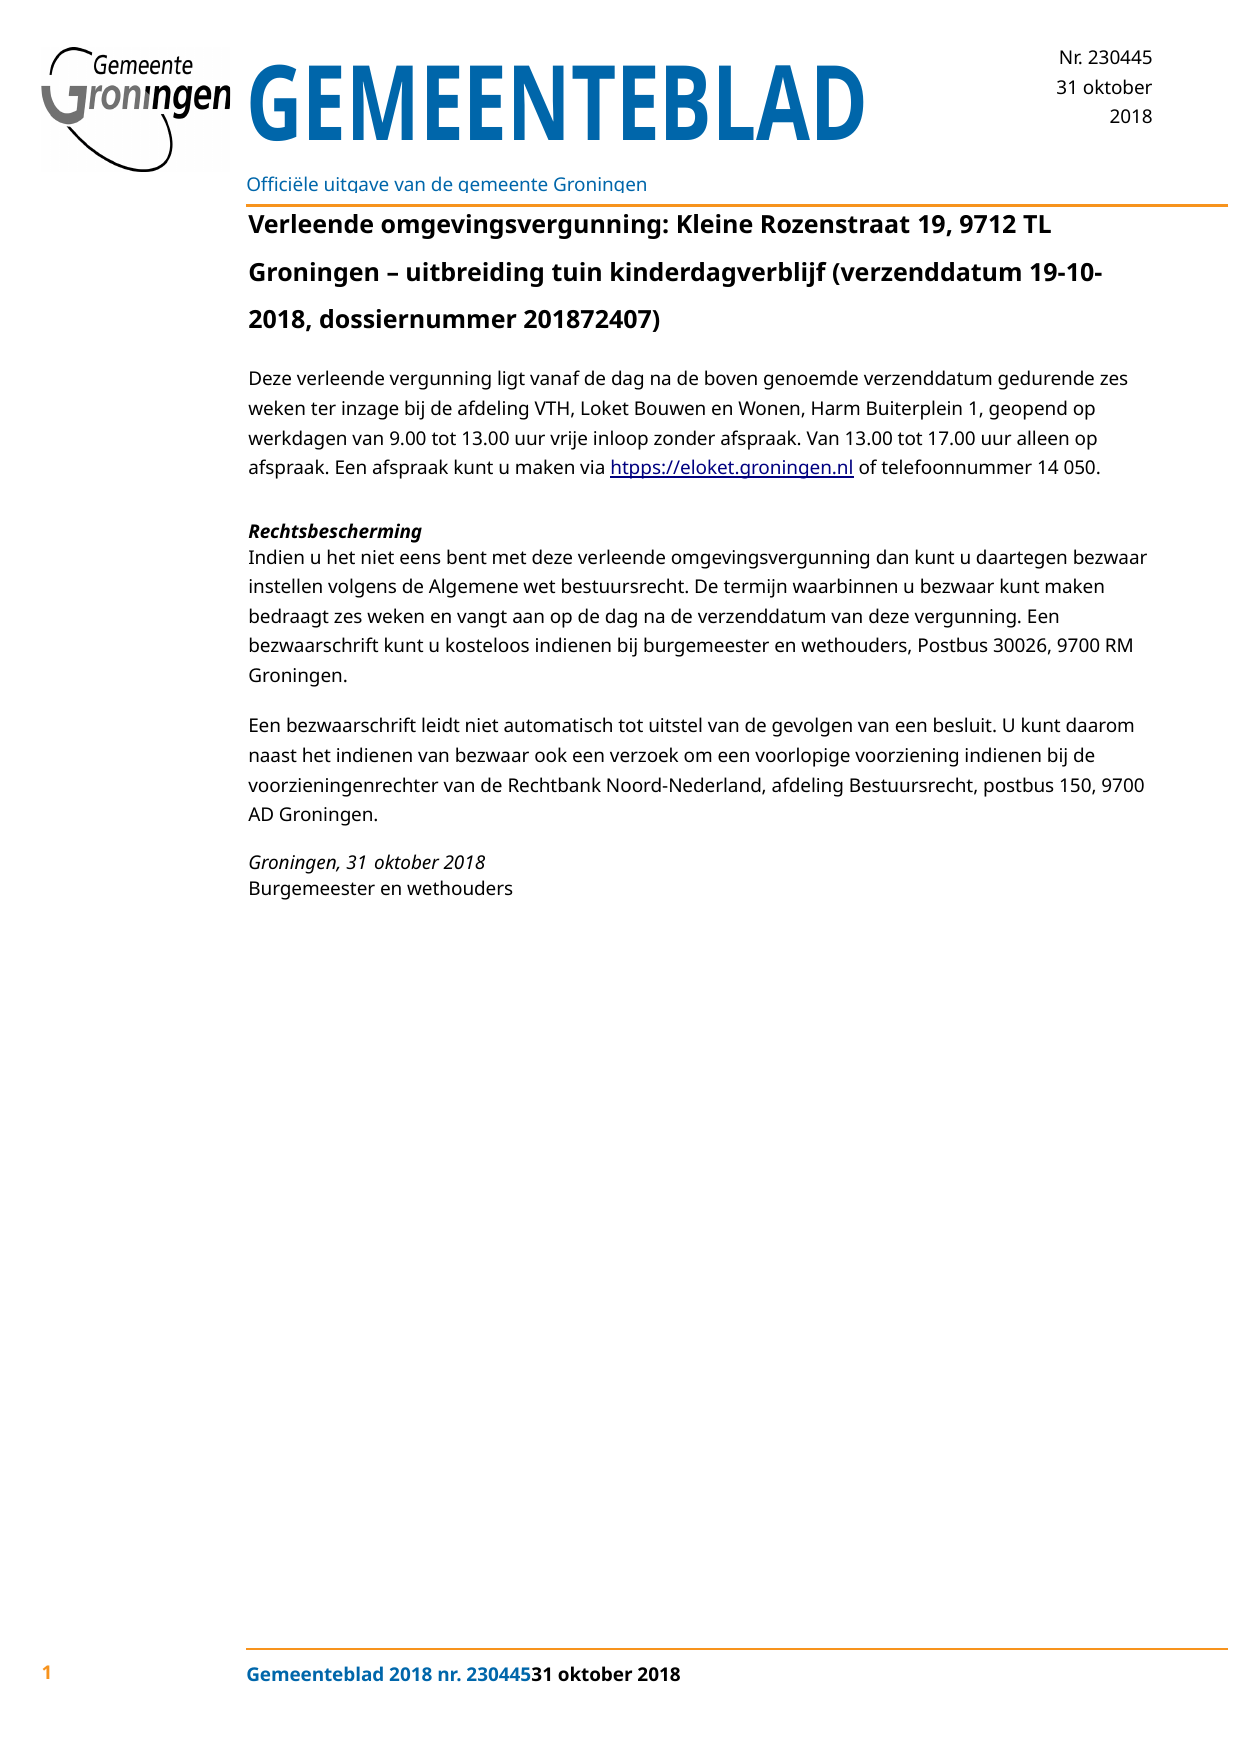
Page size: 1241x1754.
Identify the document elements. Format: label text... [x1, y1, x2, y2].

text Deze verleende vergunning ligt vanaf de dag na de boven genoemde verzenddatum gedurende zes weken ter inzage bij de afdeling VTH, Loket Bouwen en Wonen, Harm Buiterplein 1, geopend op werkdagen van 9.00 tot 13.00 uur vrije inloop zonder afspraak. Van 13.00 tot 17.00 uur alleen op afspraak. Een afspraak kunt u maken via htpps://eloket.groningen.nl of telefoonnummer 14 050. [248, 366, 1152, 480]
text Burgemeester en wethouders [248, 875, 1152, 901]
text Indien u het niet eens bent met deze verleende omgevingsvergunning dan kunt u daartegen bezwaar instellen volgens de Algemene wet bestuursrecht. De termijn waarbinnen u bezwaar kunt maken bedraagt zes weken en vangt aan op de dag na de verzenddatum van deze vergunning. Een bezwaarschrift kunt u kosteloos indienen bij burgemeester en wethouders, Postbus 30026, 9700 RM Groningen. [248, 544, 1152, 688]
text Een bezwaarschrift leidt niet automatisch tot uitstel van de gevolgen van een besluit. U kunt daarom naast het indienen van bezwaar ook een verzoek om een voorlopige voorziening indienen bij de voorzieningenrechter van de Rechtbank Noord-Nederland, afdeling Bestuursrecht, postbus 150, 9700 AD Groningen. [248, 713, 1152, 827]
picture [41, 47, 231, 172]
text Groningen, 31 oktober 2018 [248, 849, 1152, 875]
text Rechtsbescherming [248, 518, 1152, 544]
text Verleende omgevingsvergunning: Kleine Rozenstraat 19, 9712 TL Groningen – uitbreiding tuin kinderdagverblijf (verzenddatum 19-10-2018, dossiernummer 201872407) [248, 207, 1152, 336]
